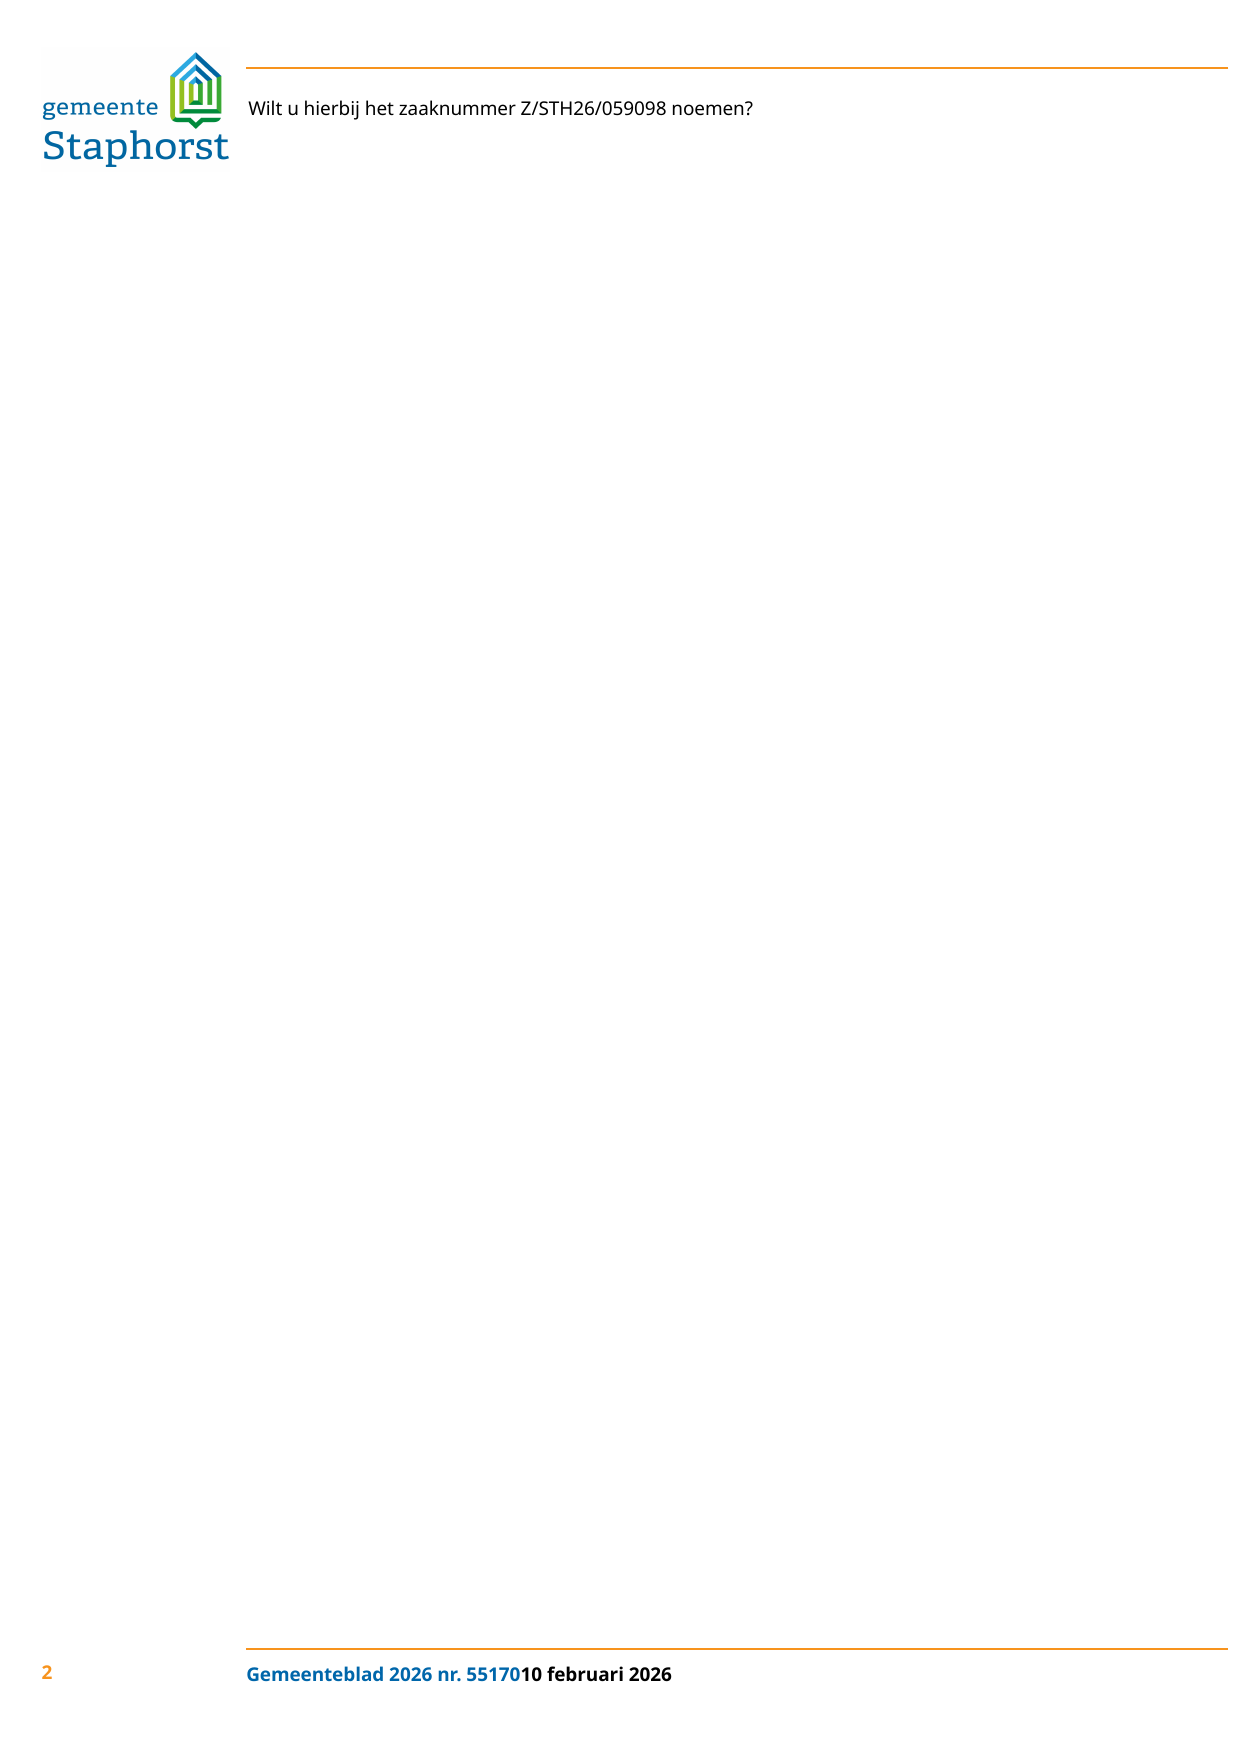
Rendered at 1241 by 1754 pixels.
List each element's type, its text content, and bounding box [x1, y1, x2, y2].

picture [41, 47, 231, 172]
text Wilt u hierbij het zaaknummer Z/STH26/059098 noemen? [248, 95, 1152, 121]
